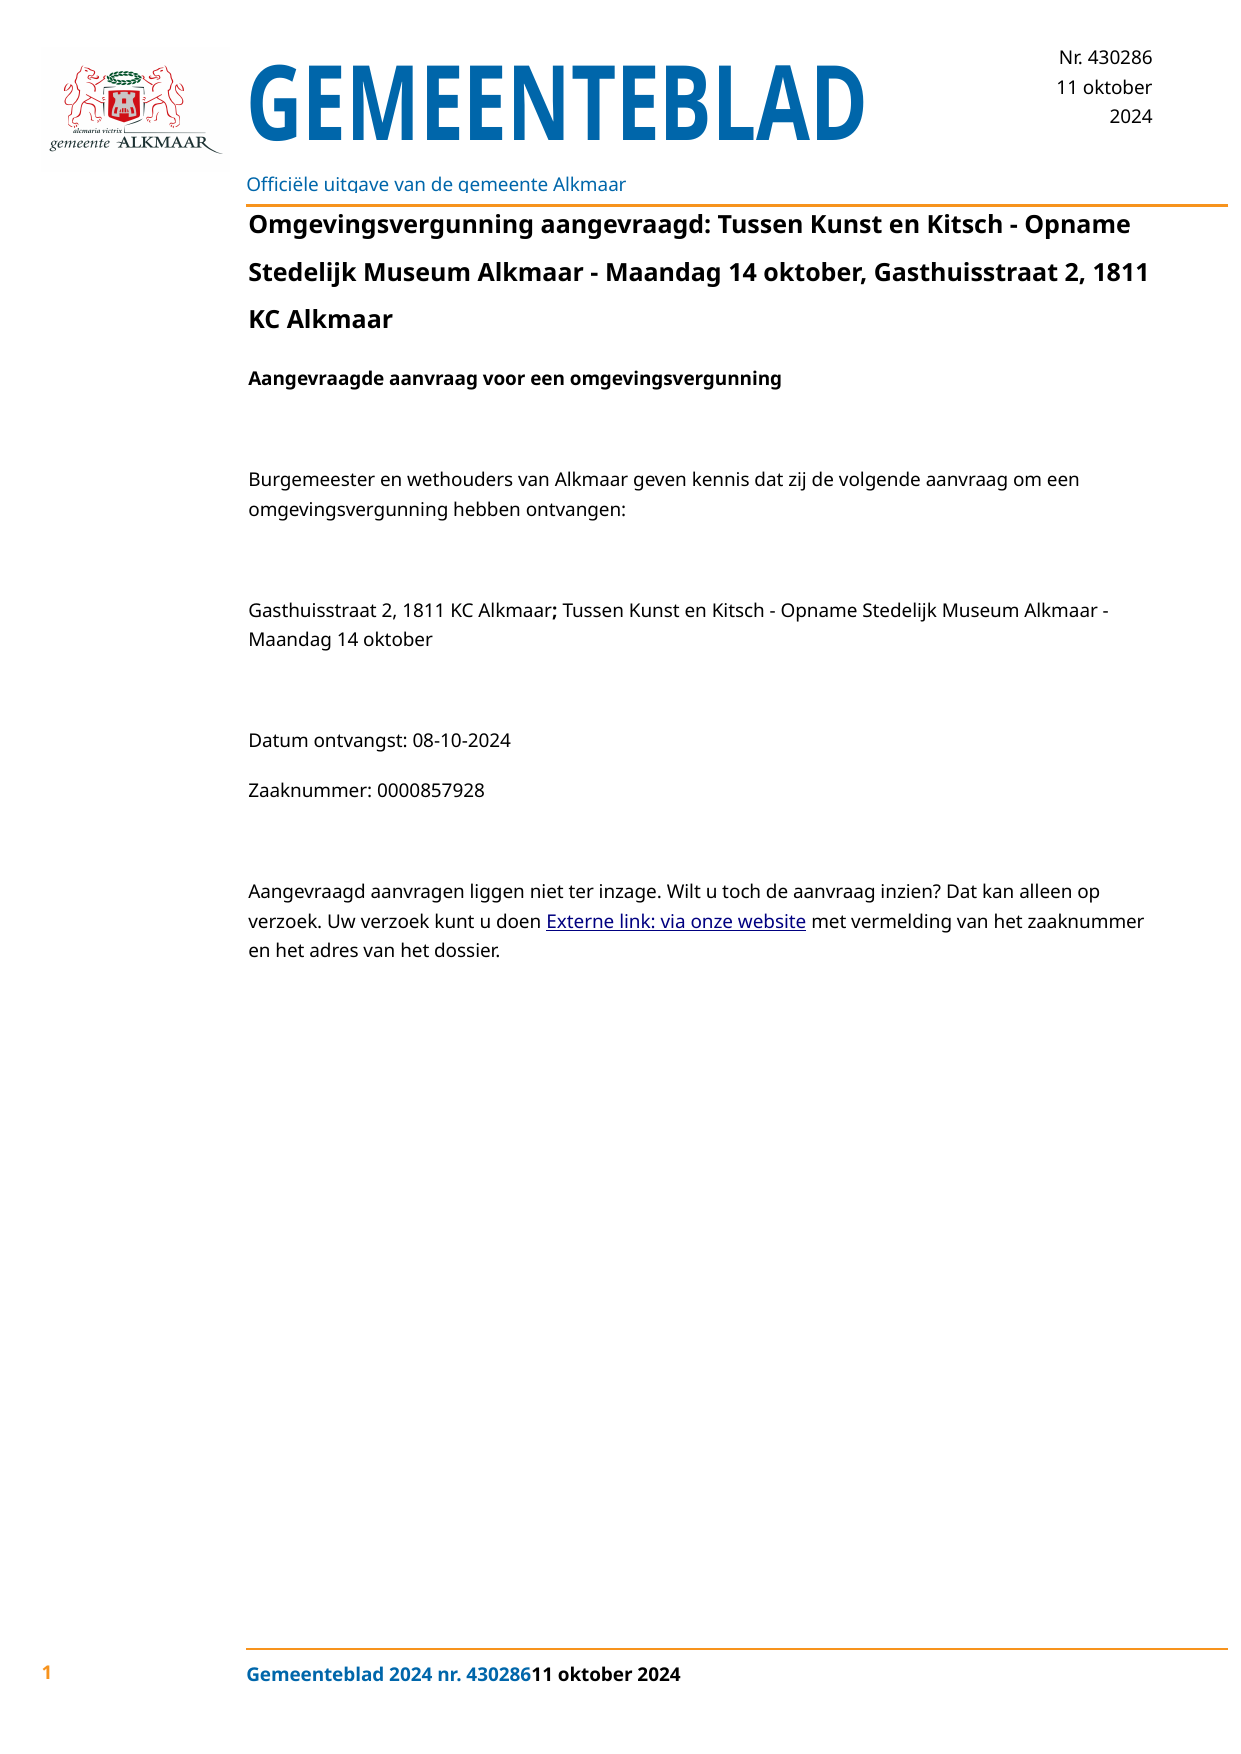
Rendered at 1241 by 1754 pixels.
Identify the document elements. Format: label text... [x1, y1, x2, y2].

text Aangevraagd aanvragen liggen niet ter inzage. Wilt u toch de aanvraag inzien? Dat kan alleen op verzoek. Uw verzoek kunt u doen Externe link: via onze website met vermelding van het zaaknummer en het adres van het dossier. [248, 878, 1152, 963]
text Burgemeester en wethouders van Alkmaar geven kennis dat zij de volgende aanvraag om een omgevingsvergunning hebben ontvangen: [248, 466, 1152, 522]
text Gasthuisstraat 2, 1811 KC Alkmaar; Tussen Kunst en Kitsch - Opname Stedelijk Museum Alkmaar - Maandag 14 oktober [248, 597, 1152, 652]
text Omgevingsvergunning aangevraagd: Tussen Kunst en Kitsch - Opname Stedelijk Museum Alkmaar - Maandag 14 oktober, Gasthuisstraat 2, 1811 KC Alkmaar [248, 207, 1152, 336]
text Datum ontvangst: 08-10-2024 [248, 727, 1152, 753]
text Aangevraagde aanvraag voor een omgevingsvergunning [248, 366, 1152, 391]
text Zaaknummer: 0000857928 [248, 778, 1152, 803]
picture [41, 47, 231, 172]
